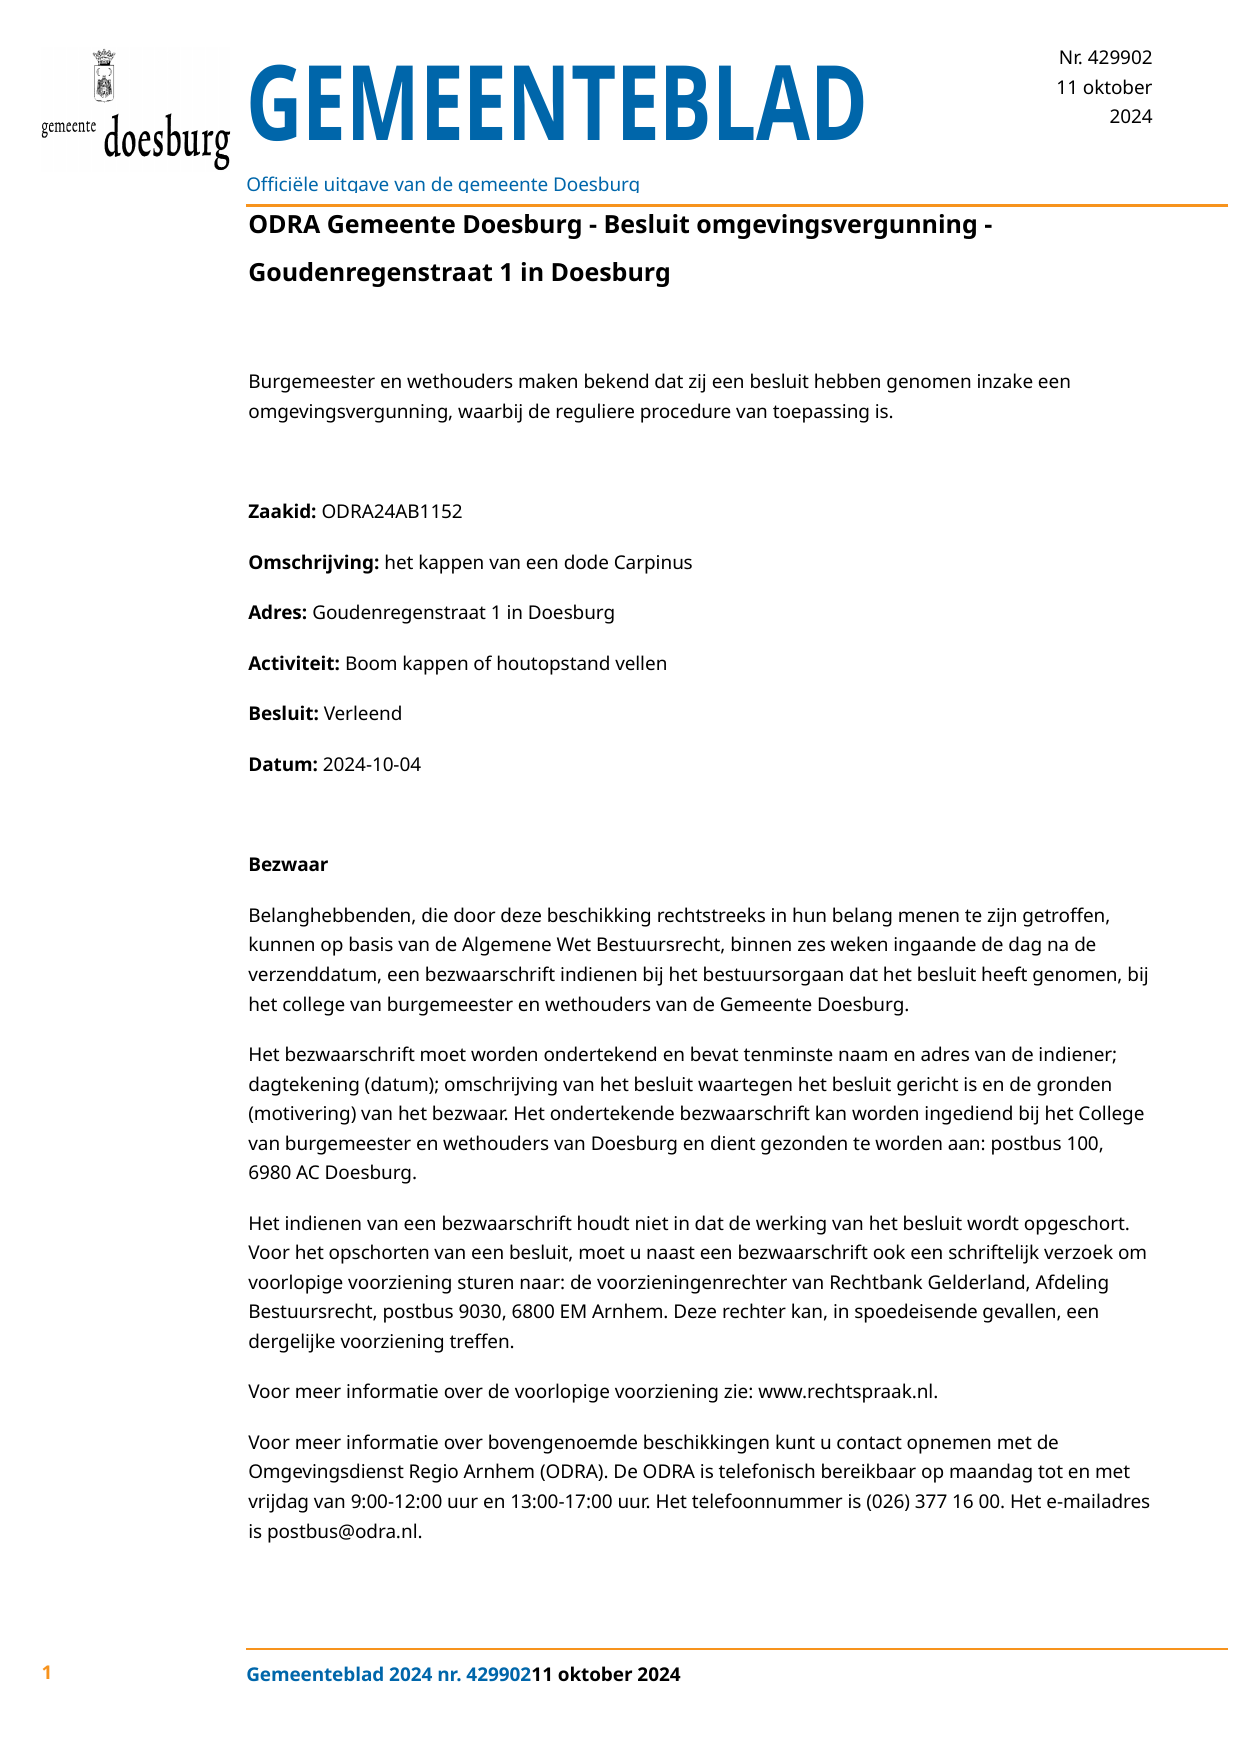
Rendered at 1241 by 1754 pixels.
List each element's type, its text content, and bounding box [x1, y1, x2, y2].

text Omschrijving: het kappen van een dode Carpinus [248, 549, 1152, 575]
text Bezwaar [248, 852, 1152, 877]
text Activiteit: Boom kappen of houtopstand vellen [248, 650, 1152, 676]
text Belanghebbenden, die door deze beschikking rechtstreeks in hun belang menen te zijn getroffen, kunnen op basis van de Algemene Wet Bestuursrecht, binnen zes weken ingaande de dag na de verzenddatum, een bezwaarschrift indienen bij het bestuursorgaan dat het besluit heeft genomen, bij het college van burgemeester en wethouders van de Gemeente Doesburg. [248, 902, 1152, 1017]
text Datum: 2024-10-04 [248, 751, 1152, 777]
text Adres: Goudenregenstraat 1 in Doesburg [248, 599, 1152, 625]
text Het indienen van een bezwaarschrift houdt niet in dat de werking van het besluit wordt opgeschort. Voor het opschorten van een besluit, moet u naast een bezwaarschrift ook een schriftelijk verzoek om voorlopige voorziening sturen naar: de voorzieningenrechter van Rechtbank Gelderland, Afdeling Bestuursrecht, postbus 9030, 6800 EM Arnhem. Deze rechter kan, in spoedeisende gevallen, een dergelijke voorziening treffen. [248, 1210, 1152, 1354]
picture [41, 47, 231, 172]
text Burgemeester en wethouders maken bekend dat zij een besluit hebben genomen inzake een omgevingsvergunning, waarbij de reguliere procedure van toepassing is. [248, 368, 1152, 424]
text Voor meer informatie over bovengenoemde beschikkingen kunt u contact opnemen met de Omgevingsdienst Regio Arnhem (ODRA). De ODRA is telefonisch bereikbaar op maandag tot en met vrijdag van 9:00-12:00 uur en 13:00-17:00 uur. Het telefoonnummer is (026) 377 16 00. Het e-mailadres is postbus@odra.nl. [248, 1429, 1152, 1544]
text Besluit: Verleend [248, 700, 1152, 726]
text ODRA Gemeente Doesburg - Besluit omgevingsvergunning - Goudenregenstraat 1 in Doesburg [248, 207, 1152, 288]
text Het bezwaarschrift moet worden ondertekend en bevat tenminste naam en adres van de indiener; dagtekening (datum); omschrijving van het besluit waartegen het besluit gericht is en de gronden (motivering) van het bezwaar. Het ondertekende bezwaarschrift kan worden ingediend bij het College van burgemeester en wethouders van Doesburg en dient gezonden te worden aan: postbus 100, 6980 AC Doesburg. [248, 1041, 1152, 1185]
text Zaakid: ODRA24AB1152 [248, 499, 1152, 524]
text Voor meer informatie over de voorlopige voorziening zie: www.rechtspraak.nl. [248, 1379, 1152, 1404]
